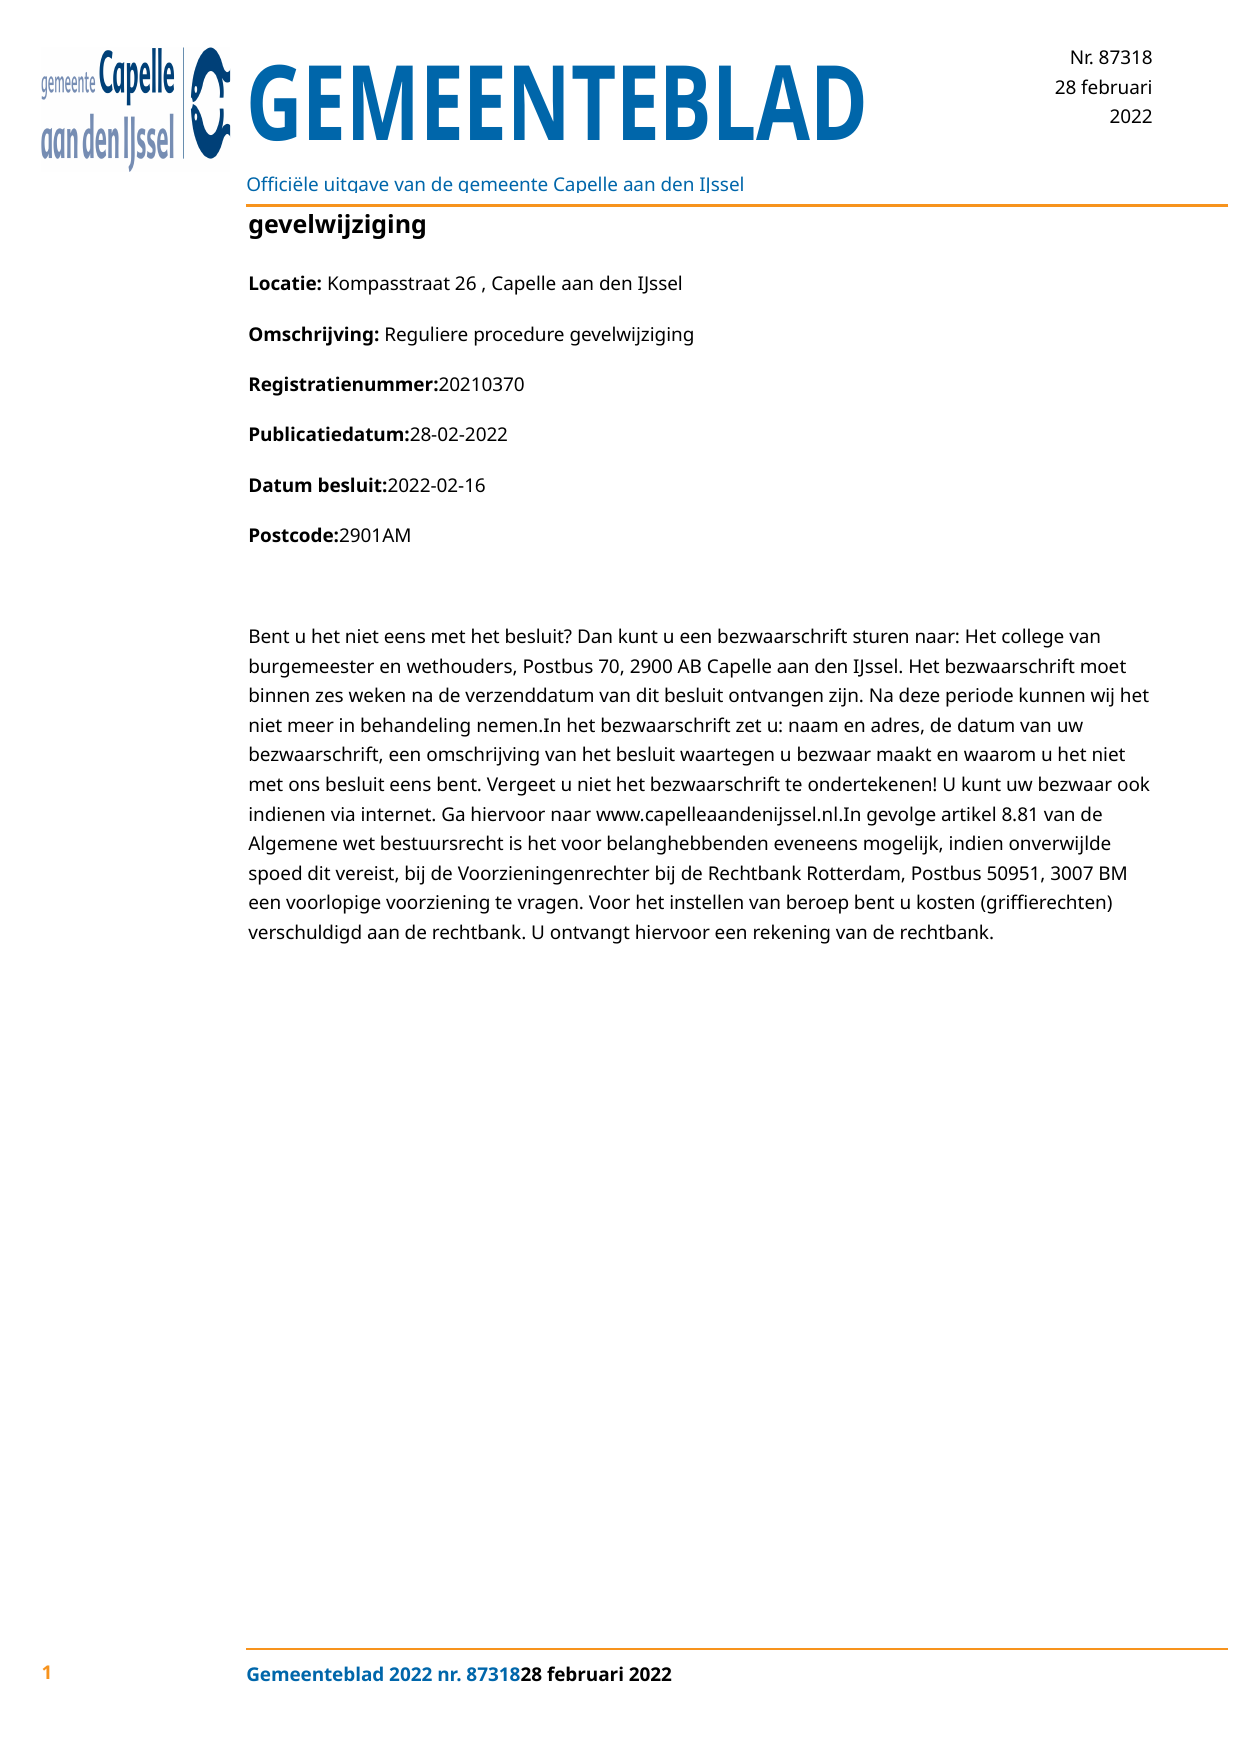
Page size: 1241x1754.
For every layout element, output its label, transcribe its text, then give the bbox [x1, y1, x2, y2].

text Bent u het niet eens met het besluit? Dan kunt u een bezwaarschrift sturen naar: Het college van burgemeester en wethouders, Postbus 70, 2900 AB Capelle aan den IJssel. Het bezwaarschrift moet binnen zes weken na de verzenddatum van dit besluit ontvangen zijn. Na deze periode kunnen wij het niet meer in behandeling nemen.In het bezwaarschrift zet u: naam en adres, de datum van uw bezwaarschrift, een omschrijving van het besluit waartegen u bezwaar maakt en waarom u het niet met ons besluit eens bent. Vergeet u niet het bezwaarschrift te ondertekenen! U kunt uw bezwaar ook indienen via internet. Ga hiervoor naar www.capelleaandenijssel.nl.In gevolge artikel 8.81 van de Algemene wet bestuursrecht is het voor belanghebbenden eveneens mogelijk, indien onverwijlde spoed dit vereist, bij de Voorzieningenrechter bij de Rechtbank Rotterdam, Postbus 50951, 3007 BM een voorlopige voorziening te vragen. Voor het instellen van beroep bent u kosten (griffierechten) verschuldigd aan de rechtbank. U ontvangt hiervoor een rekening van de rechtbank. [248, 623, 1152, 945]
text Registratienummer:20210370 [248, 371, 1152, 397]
text Publicatiedatum:28-02-2022 [248, 422, 1152, 447]
text gevelwijziging [248, 207, 1152, 241]
text Postcode:2901AM [248, 522, 1152, 548]
picture [41, 47, 231, 172]
text Omschrijving: Reguliere procedure gevelwijziging [248, 321, 1152, 346]
text Locatie: Kompasstraat 26 , Capelle aan den IJssel [248, 270, 1152, 296]
text Datum besluit:2022-02-16 [248, 472, 1152, 498]
